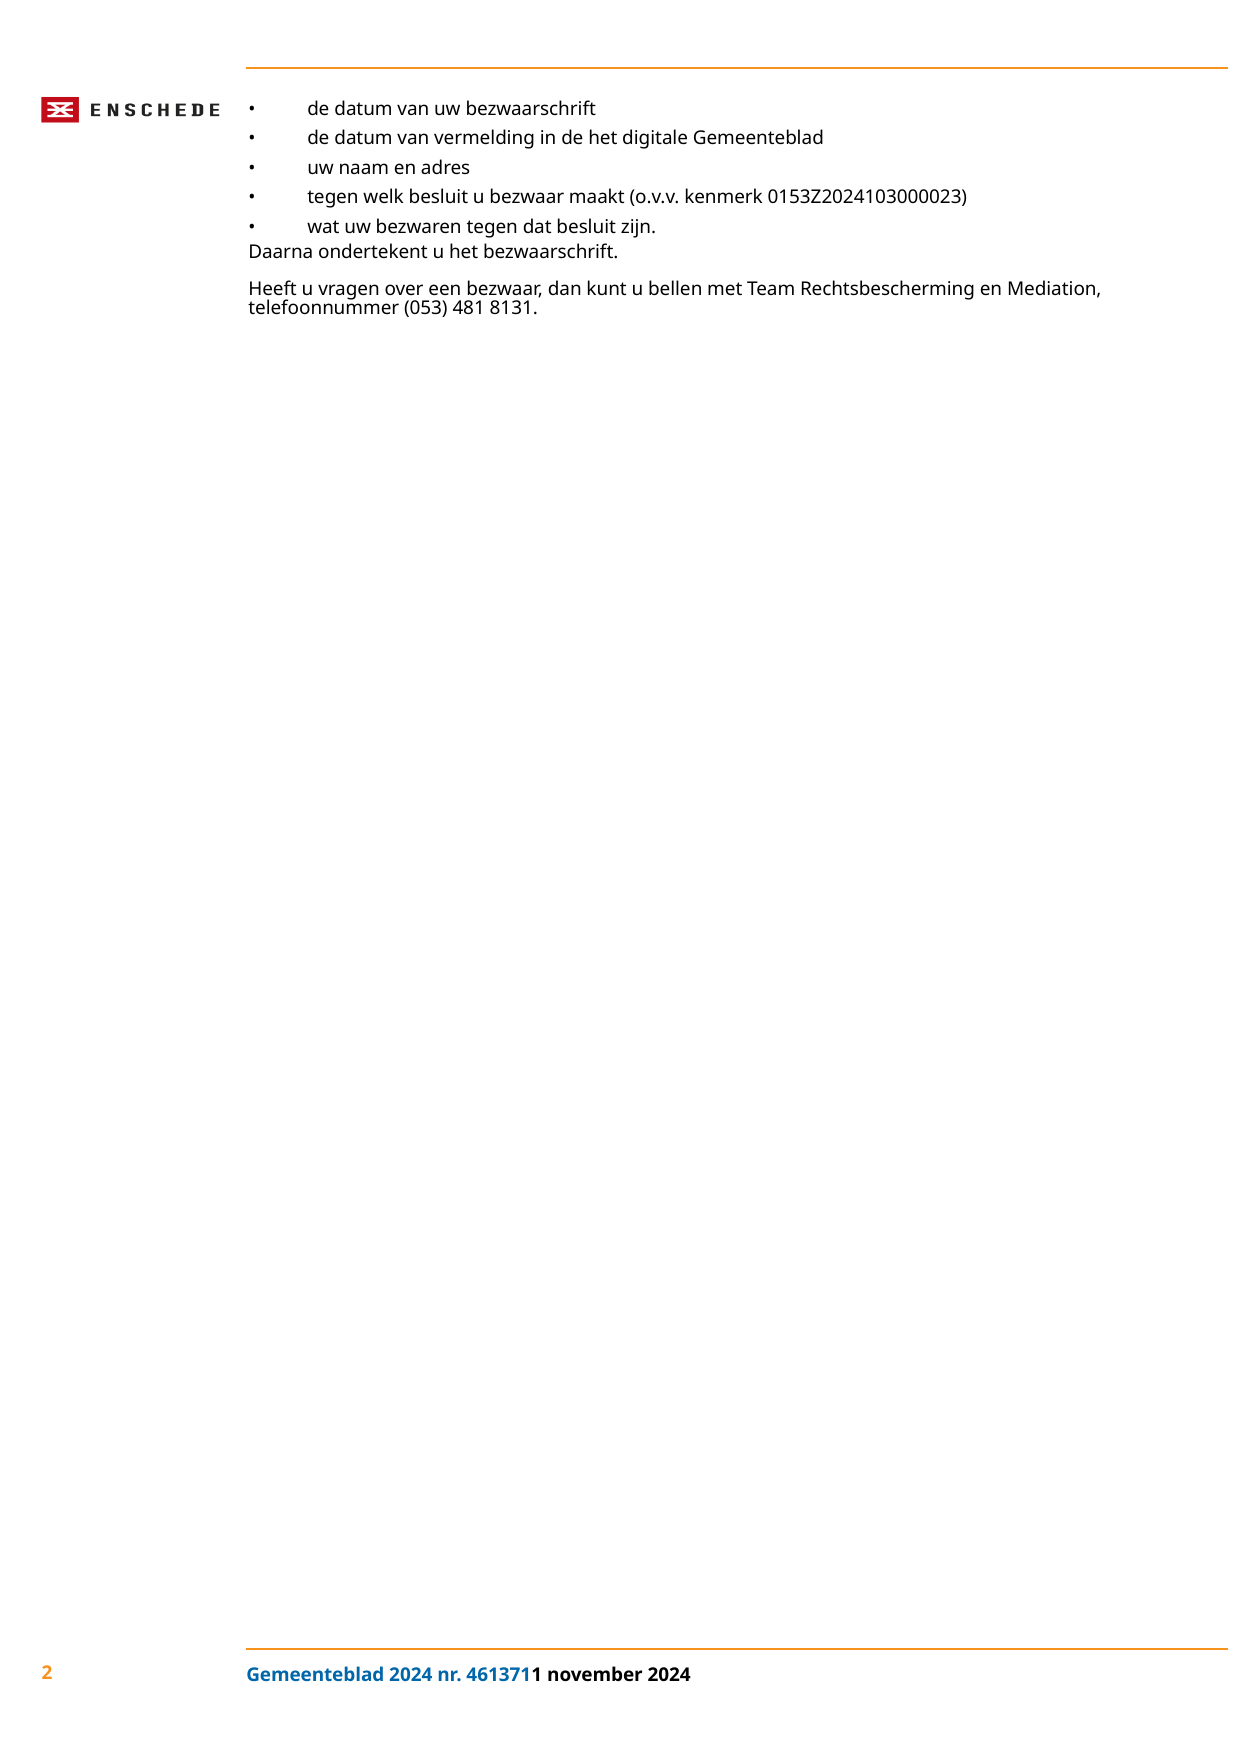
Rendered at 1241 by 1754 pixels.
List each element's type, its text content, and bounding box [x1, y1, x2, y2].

list de datum van uw bezwaarschrift [248, 95, 1152, 121]
text Daarna ondertekent u het bezwaarschrift. [248, 243, 1152, 262]
picture [41, 47, 231, 172]
list de datum van vermelding in de het digitale Gemeenteblad [248, 124, 1152, 150]
list uw naam en adres [248, 154, 1152, 180]
text Heeft u vragen over een bezwaar, dan kunt u bellen met Team Rechtsbescherming en Mediation, telefoonnummer (053) 481 8131. [248, 280, 1152, 318]
list tegen welk besluit u bezwaar maakt (o.v.v. kenmerk 0153Z2024103000023) [248, 183, 1152, 209]
list wat uw bezwaren tegen dat besluit zijn. [248, 213, 1152, 239]
